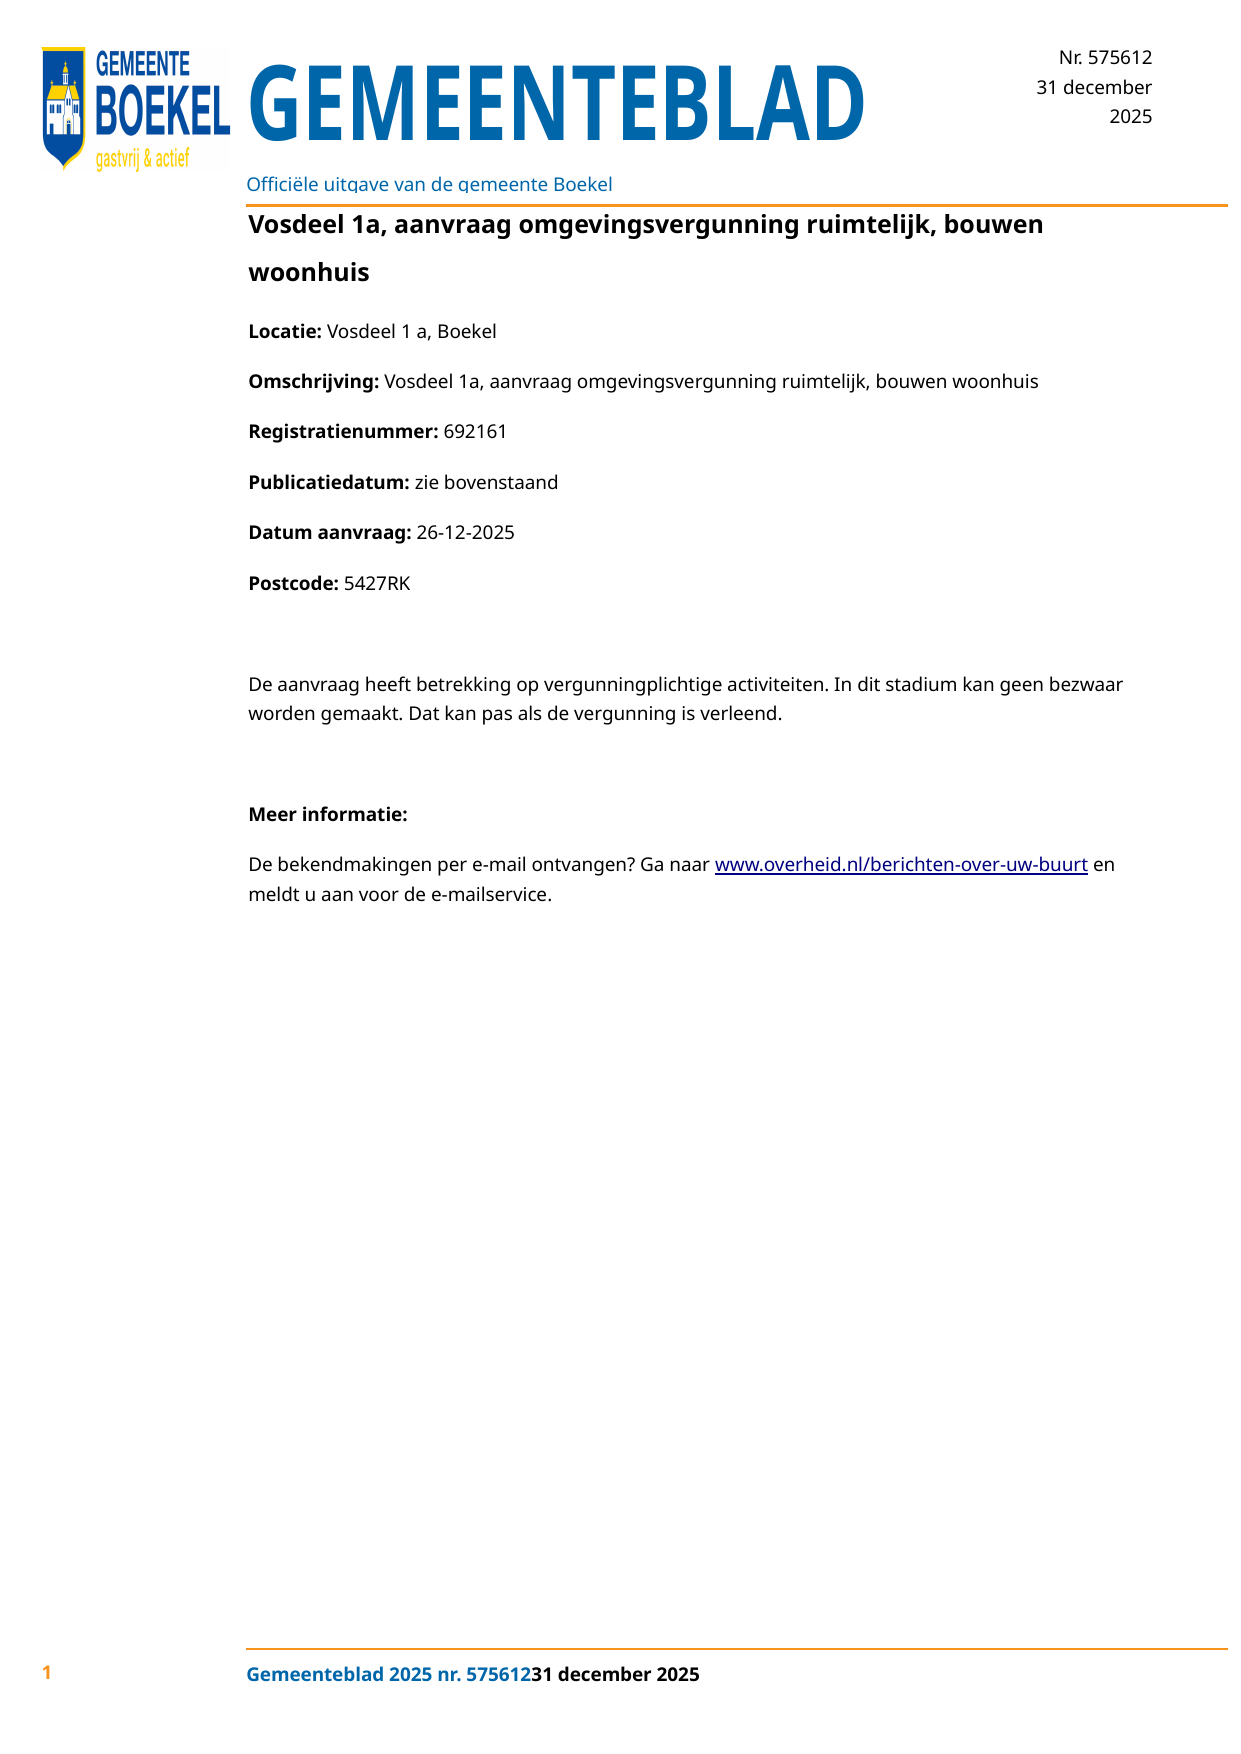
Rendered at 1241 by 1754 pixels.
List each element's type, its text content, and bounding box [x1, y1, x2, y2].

text Vosdeel 1a, aanvraag omgevingsvergunning ruimtelijk, bouwen woonhuis [248, 207, 1152, 288]
text Publicatiedatum: zie bovenstaand [248, 469, 1152, 495]
text Postcode: 5427RK [248, 570, 1152, 596]
text Omschrijving: Vosdeel 1a, aanvraag omgevingsvergunning ruimtelijk, bouwen woonhuis [248, 368, 1152, 394]
text De bekendmakingen per e-mail ontvangen? Ga naar www.overheid.nl/berichten-over-uw-buurt en meldt u aan voor de e-mailservice. [248, 852, 1152, 907]
picture [41, 47, 231, 172]
text Registratienummer: 692161 [248, 419, 1152, 444]
text De aanvraag heeft betrekking op vergunningplichtige activiteiten. In dit stadium kan geen bezwaar worden gemaakt. Dat kan pas als de vergunning is verleend. [248, 671, 1152, 726]
text Locatie: Vosdeel 1 a, Boekel [248, 318, 1152, 344]
text Datum aanvraag: 26-12-2025 [248, 519, 1152, 545]
text Meer informatie: [248, 801, 1152, 827]
